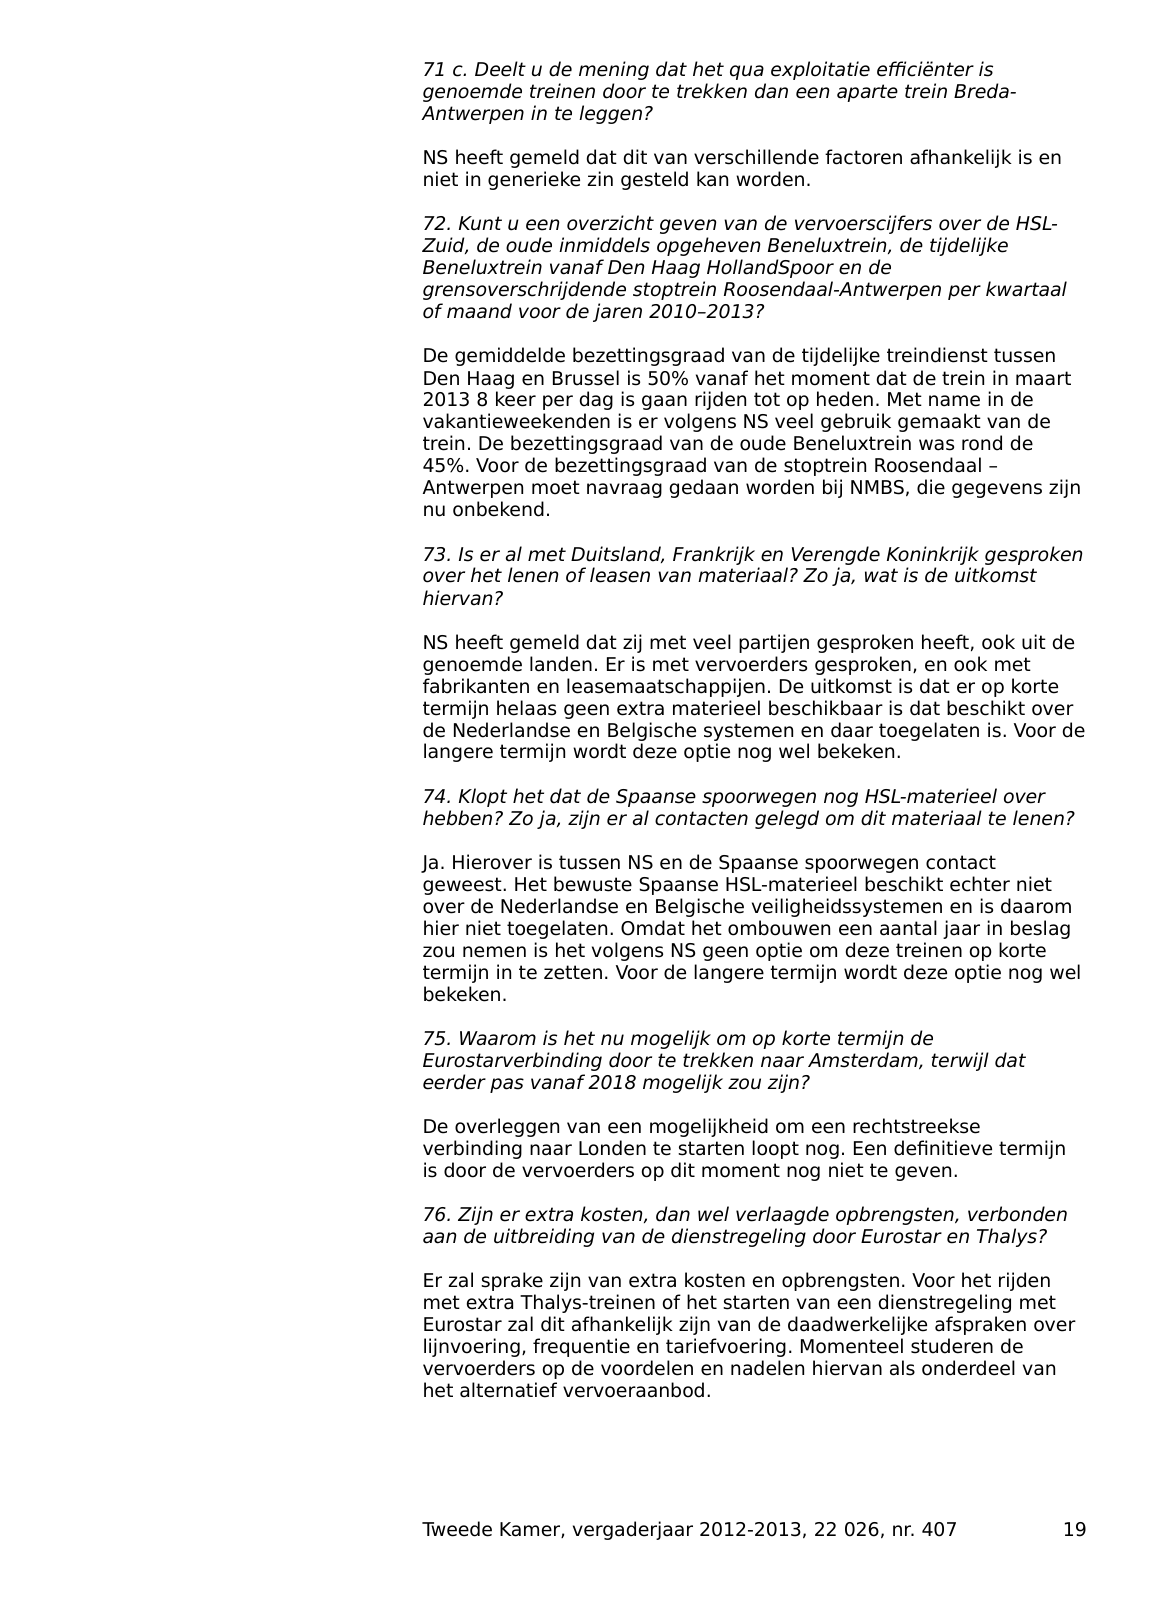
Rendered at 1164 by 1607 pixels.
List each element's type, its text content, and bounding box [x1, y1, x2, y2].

text 76. Zijn er extra kosten, dan wel verlaagde opbrengsten, verbonden aan de uitbreiding van de dienstregeling door Eurostar en Thalys? [422, 1204, 1087, 1248]
text 75. Waarom is het nu mogelijk om op korte termijn de Eurostarverbinding door te trekken naar Amsterdam, terwijl dat eerder pas vanaf 2018 mogelijk zou zijn? [422, 1028, 1087, 1094]
text 72. Kunt u een overzicht geven van de vervoerscijfers over de HSL-Zuid, de oude inmiddels opgeheven Beneluxtrein, de tijdelijke Beneluxtrein vanaf Den Haag HollandSpoor en de grensoverschrijdende stoptrein Roosendaal-Antwerpen per kwartaal of maand voor de jaren 2010–2013? [422, 213, 1087, 323]
text De gemiddelde bezettingsgraad van de tijdelijke treindienst tussen Den Haag en Brussel is 50% vanaf het moment dat de trein in maart 2013 8 keer per dag is gaan rijden tot op heden. Met name in de vakantieweekenden is er volgens NS veel gebruik gemaakt van de trein. De bezettingsgraad van de oude Beneluxtrein was rond de 45%. Voor de bezettingsgraad van de stoptrein Roosendaal – Antwerpen moet navraag gedaan worden bij NMBS, die gegevens zijn nu onbekend. [422, 345, 1087, 521]
text NS heeft gemeld dat dit van verschillende factoren afhankelijk is en niet in generieke zin gesteld kan worden. [422, 147, 1087, 191]
text 73. Is er al met Duitsland, Frankrijk en Verengde Koninkrijk gesproken over het lenen of leasen van materiaal? Zo ja, wat is de uitkomst hiervan? [422, 543, 1087, 609]
text Ja. Hierover is tussen NS en de Spaanse spoorwegen contact geweest. Het bewuste Spaanse HSL-materieel beschikt echter niet over de Nederlandse en Belgische veiligheidssystemen en is daarom hier niet toegelaten. Omdat het ombouwen een aantal jaar in beslag zou nemen is het volgens NS geen optie om deze treinen op korte termijn in te zetten. Voor de langere termijn wordt deze optie nog wel bekeken. [422, 852, 1087, 1006]
text De overleggen van een mogelijkheid om een rechtstreekse verbinding naar Londen te starten loopt nog. Een definitieve termijn is door de vervoerders op dit moment nog niet te geven. [422, 1116, 1087, 1182]
text NS heeft gemeld dat zij met veel partijen gesproken heeft, ook uit de genoemde landen. Er is met vervoerders gesproken, en ook met fabrikanten en leasemaatschappijen. De uitkomst is dat er op korte termijn helaas geen extra materieel beschikbaar is dat beschikt over de Nederlandse en Belgische systemen en daar toegelaten is. Voor de langere termijn wordt deze optie nog wel bekeken. [422, 632, 1087, 763]
text 71 c. Deelt u de mening dat het qua exploitatie efficiënter is genoemde treinen door te trekken dan een aparte trein Breda-Antwerpen in te leggen? [422, 59, 1087, 125]
text Er zal sprake zijn van extra kosten en opbrengsten. Voor het rijden met extra Thalys-treinen of het starten van een dienstregeling met Eurostar zal dit afhankelijk zijn van de daadwerkelijke afspraken over lijnvoering, frequentie en tariefvoering. Momenteel studeren de vervoerders op de voordelen en nadelen hiervan als onderdeel van het alternatief vervoeraanbod. [422, 1270, 1087, 1402]
text 74. Klopt het dat de Spaanse spoorwegen nog HSL-materieel over hebben? Zo ja, zijn er al contacten gelegd om dit materiaal te lenen? [422, 786, 1087, 829]
